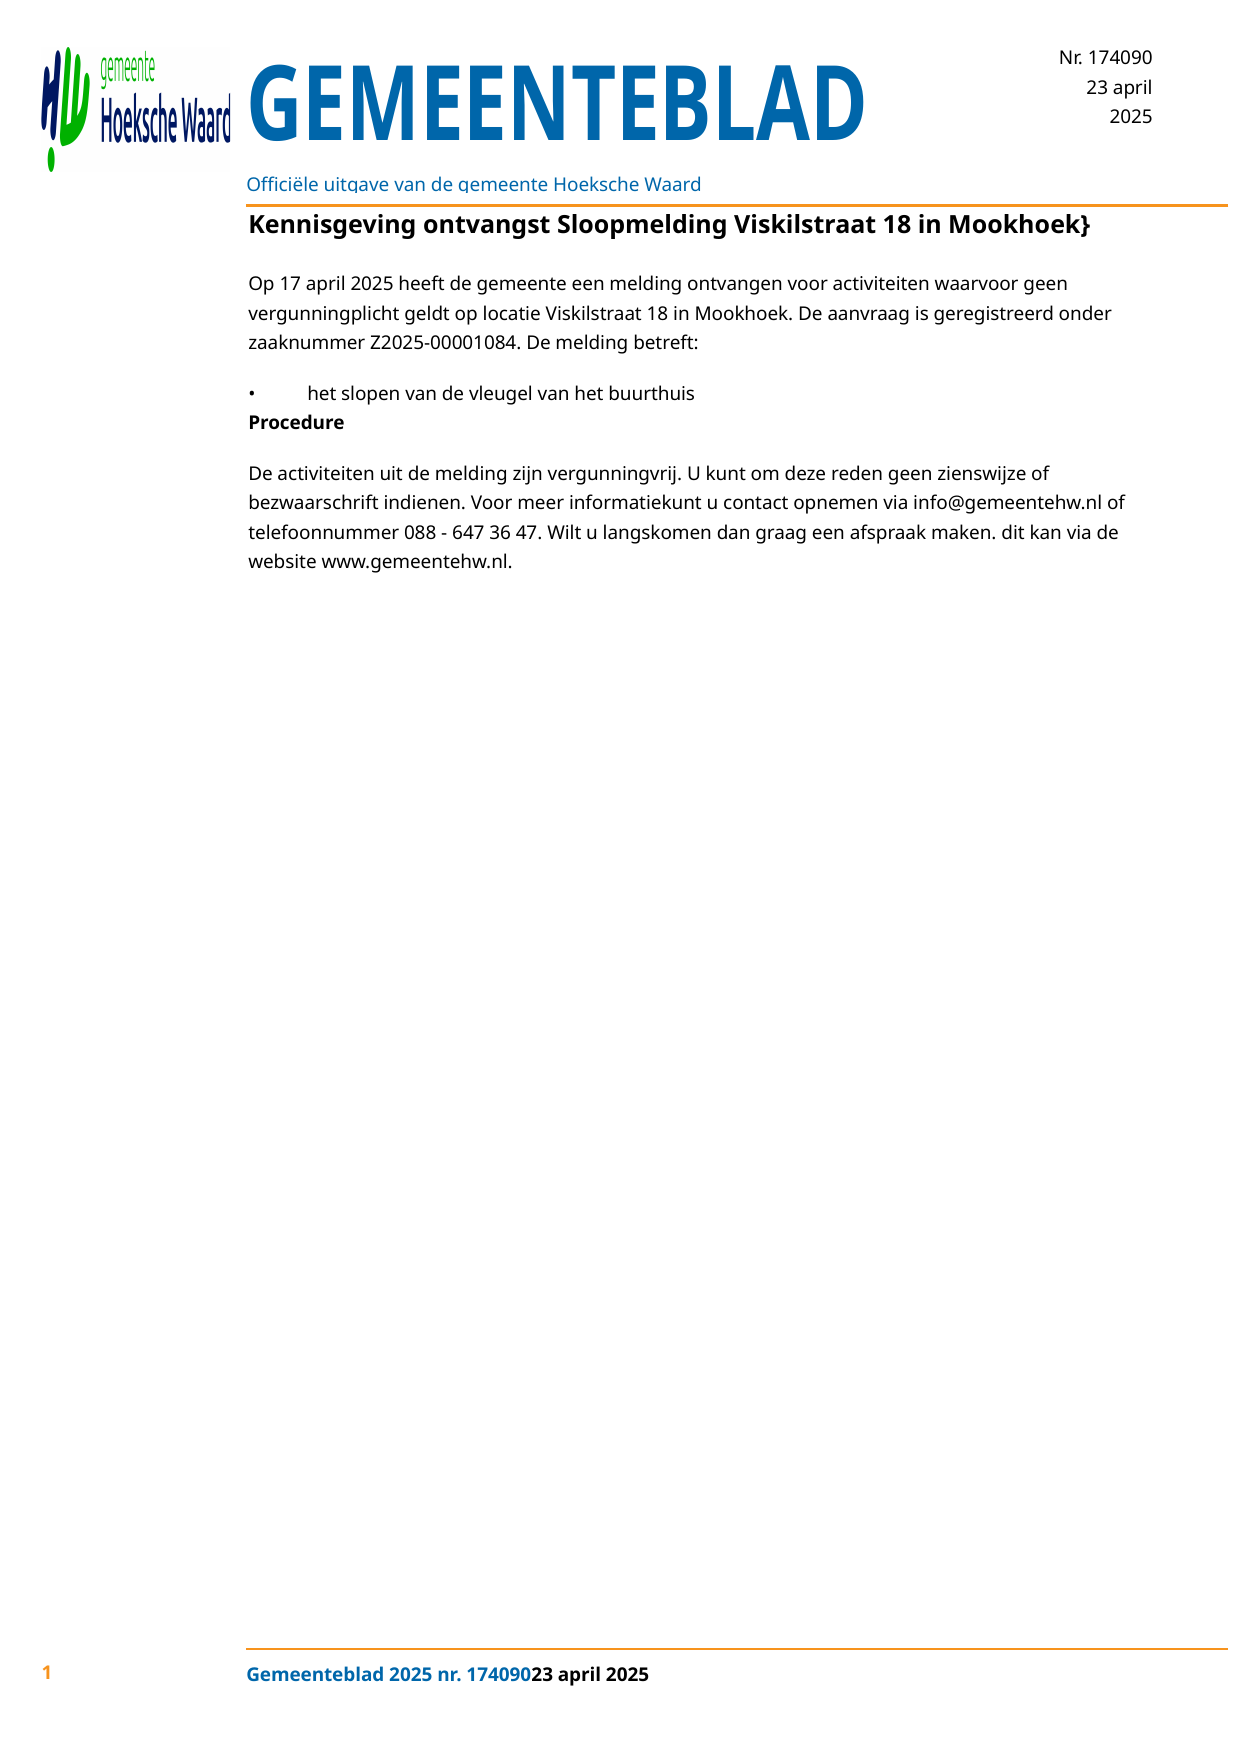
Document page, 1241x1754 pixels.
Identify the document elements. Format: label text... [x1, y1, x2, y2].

text De activiteiten uit de melding zijn vergunningvrij. U kunt om deze reden geen zienswijze of bezwaarschrift indienen. Voor meer informatiekunt u contact opnemen via info@gemeentehw.nl of telefoonnummer 088 - 647 36 47. Wilt u langskomen dan graag een afspraak maken. dit kan via de website www.gemeentehw.nl. [248, 460, 1152, 574]
text Procedure [248, 409, 1152, 435]
text Op 17 april 2025 heeft de gemeente een melding ontvangen voor activiteiten waarvoor geen vergunningplicht geldt op locatie Viskilstraat 18 in Mookhoek. De aanvraag is geregistreerd onder zaaknummer Z2025-00001084. De melding betreft: [248, 270, 1152, 355]
list het slopen van de vleugel van het buurthuis [248, 380, 1152, 406]
picture [41, 47, 231, 172]
text Kennisgeving ontvangst Sloopmelding Viskilstraat 18 in Mookhoek} [248, 207, 1152, 241]
